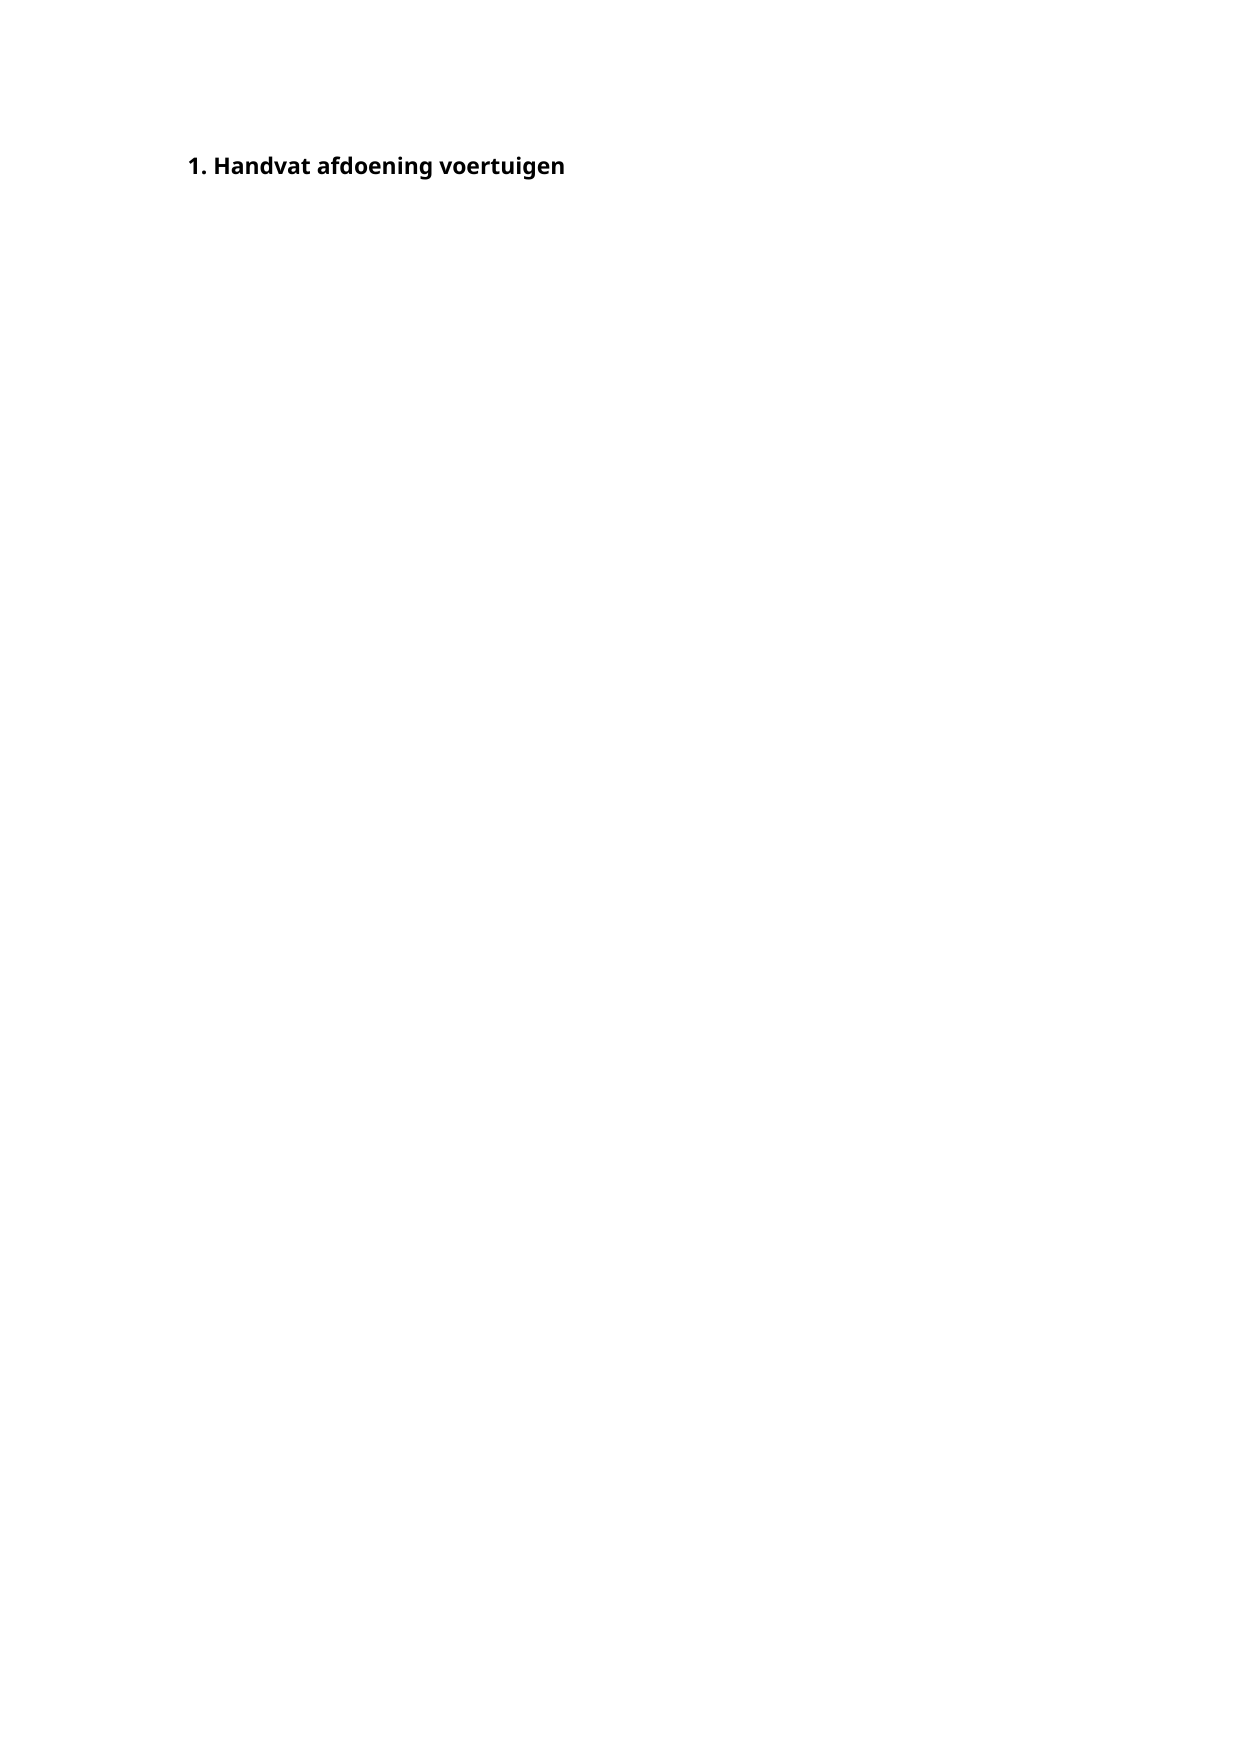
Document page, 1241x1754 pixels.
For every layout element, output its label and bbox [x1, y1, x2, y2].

picture [187, 150, 797, 1452]
